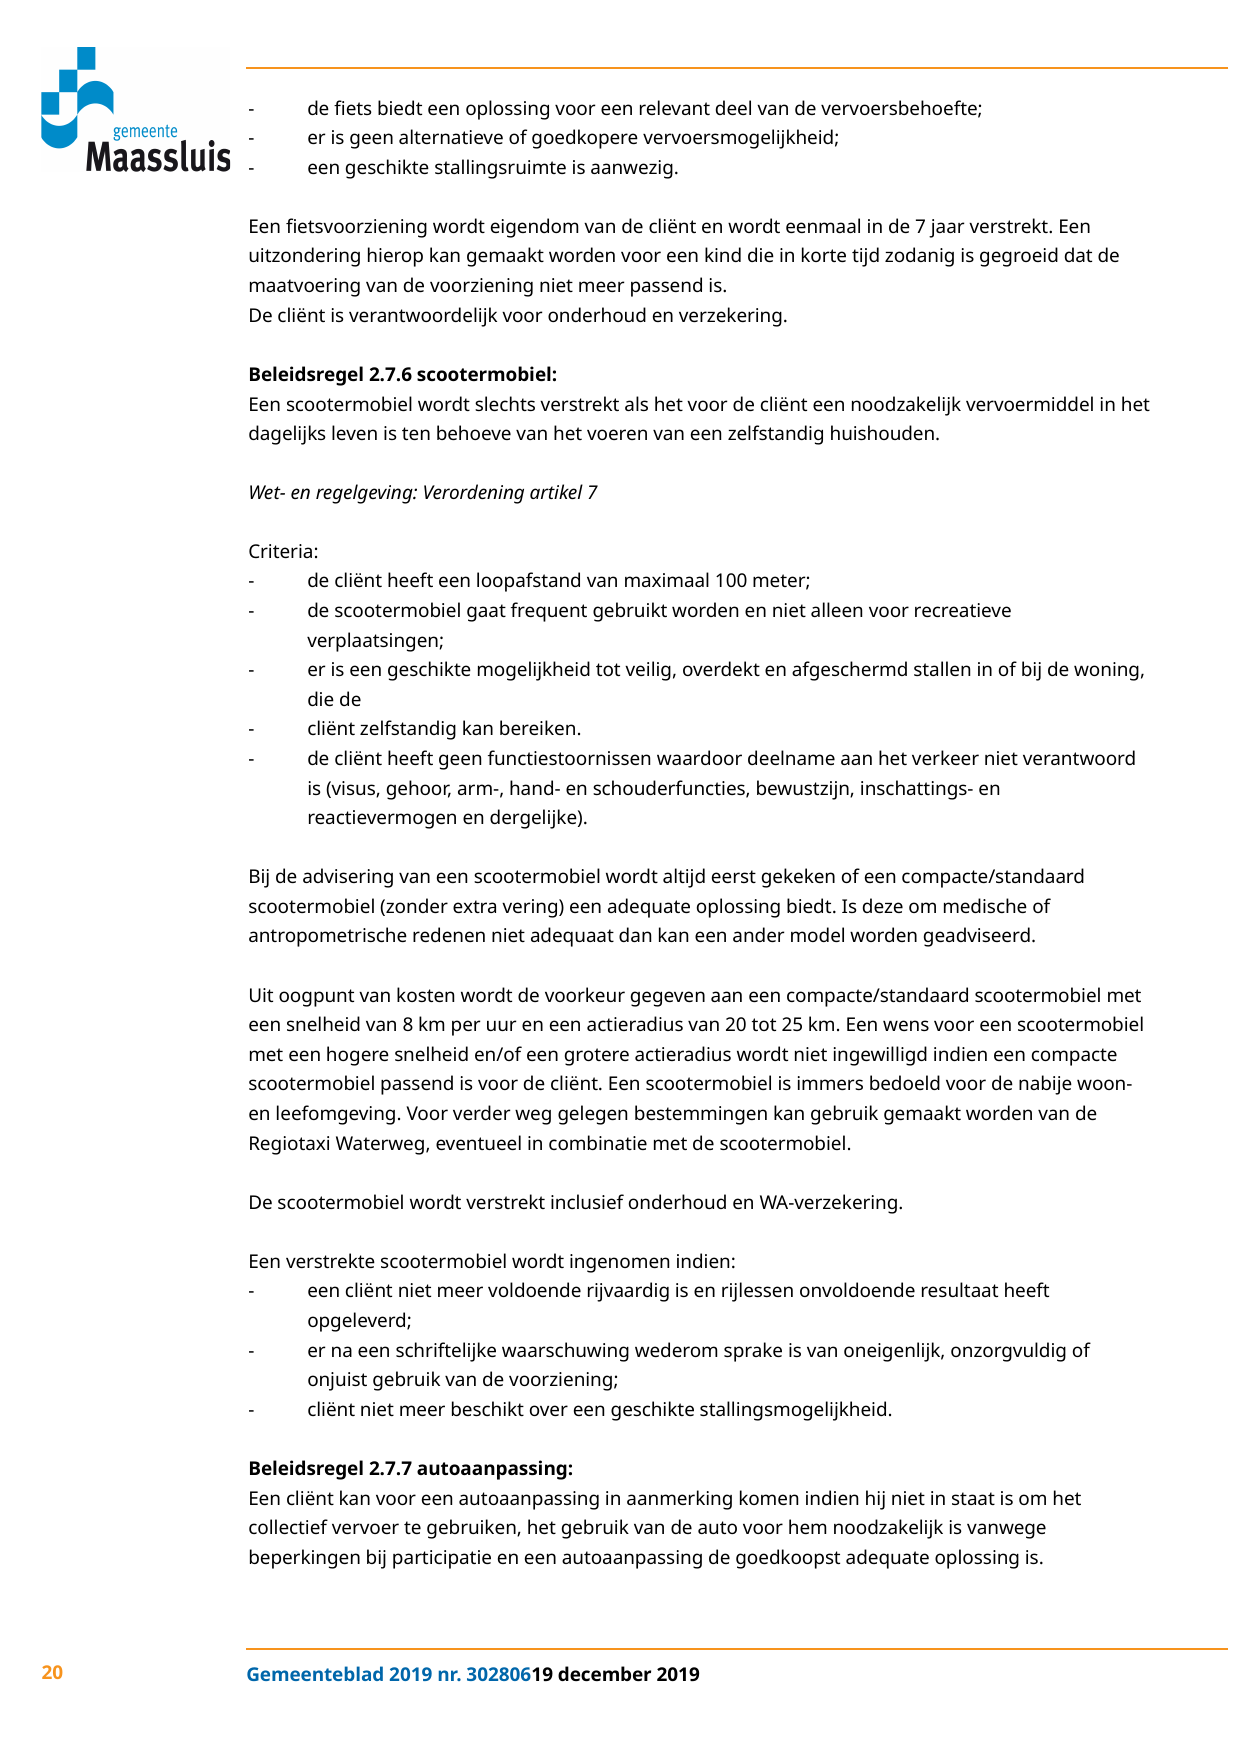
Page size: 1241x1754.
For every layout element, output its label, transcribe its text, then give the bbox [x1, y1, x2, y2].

list er is een geschikte mogelijkheid tot veilig, overdekt en afgeschermd stallen in of bij de woning, die de [248, 656, 1152, 712]
picture [41, 47, 77, 92]
list cliënt niet meer beschikt over een geschikte stallingsmogelijkheid. [248, 1396, 1152, 1422]
list de cliënt heeft geen functiestoornissen waardoor deelname aan het verkeer niet verantwoord is (visus, gehoor, arm-, hand- en schouderfuncties, bewustzijn, inschattings- en reactievermogen en dergelijke). [248, 745, 1152, 830]
text De scootermobiel wordt verstrekt inclusief onderhoud en WA-verzekering. [248, 1189, 1152, 1214]
list er is geen alternatieve of goedkopere vervoersmogelijkheid; [248, 124, 1152, 150]
list een geschikte stallingsruimte is aanwezig. [248, 154, 1152, 180]
list een cliënt niet meer voldoende rijvaardig is en rijlessen onvoldoende resultaat heeft opgeleverd; [248, 1278, 1152, 1333]
text Uit oogpunt van kosten wordt de voorkeur gegeven aan een compacte/standaard scootermobiel met een snelheid van 8 km per uur en een actieradius van 20 tot 25 km. Een wens voor een scootermobiel met een hogere snelheid en/of een grotere actieradius wordt niet ingewilligd indien een compacte scootermobiel passend is voor de cliënt. Een scootermobiel is immers bedoeld voor de nabije woon- en leefomgeving. Voor verder weg gelegen bestemmingen kan gebruik gemaakt worden van de Regiotaxi Waterweg, eventueel in combinatie met de scootermobiel. [248, 982, 1152, 1155]
text Een verstrekte scootermobiel wordt ingenomen indien: [248, 1248, 1152, 1274]
list er na een schriftelijke waarschuwing wederom sprake is van oneigenlijk, onzorgvuldig of onjuist gebruik van de voorziening; [248, 1337, 1152, 1392]
list cliënt zelfstandig kan bereiken. [248, 716, 1152, 741]
table_header Beleidsregel 2.7.6 scootermobiel: Een scootermobiel wordt slechts verstrekt als het voor de cliënt een noodzakelijk vervoermiddel in het dagelijks leven is ten behoeve van het voeren van een zelfstandig huishouden. Wet- en regelgeving: Verordening artikel 7 [248, 361, 1152, 505]
list de cliënt heeft een loopafstand van maximaal 100 meter; [248, 568, 1152, 593]
text De cliënt is verantwoordelijk voor onderhoud en verzekering. [248, 302, 1152, 328]
picture [41, 47, 231, 172]
text Criteria: [248, 538, 1152, 564]
list de fiets biedt een oplossing voor een relevant deel van de vervoersbehoefte; [248, 95, 1152, 121]
text Een fietsvoorziening wordt eigendom van de cliënt en wordt eenmaal in de 7 jaar verstrekt. Een uitzondering hierop kan gemaakt worden voor een kind die in korte tijd zodanig is gegroeid dat de maatvoering van de voorziening niet meer passend is. [248, 213, 1152, 298]
table_header Beleidsregel 2.7.7 autoaanpassing: Een cliënt kan voor een autoaanpassing in aanmerking komen indien hij niet in staat is om het collectief vervoer te gebruiken, het gebruik van de auto voor hem noodzakelijk is vanwege beperkingen bij participatie en een autoaanpassing de goedkoopst adequate oplossing is. [248, 1455, 1152, 1599]
list de scootermobiel gaat frequent gebruikt worden en niet alleen voor recreatieve verplaatsingen; [248, 597, 1152, 652]
text Bij de advisering van een scootermobiel wordt altijd eerst gekeken of een compacte/standaard scootermobiel (zonder extra vering) een adequate oplossing biedt. Is deze om medische of antropometrische redenen niet adequaat dan kan een ander model worden geadviseerd. [248, 863, 1152, 948]
